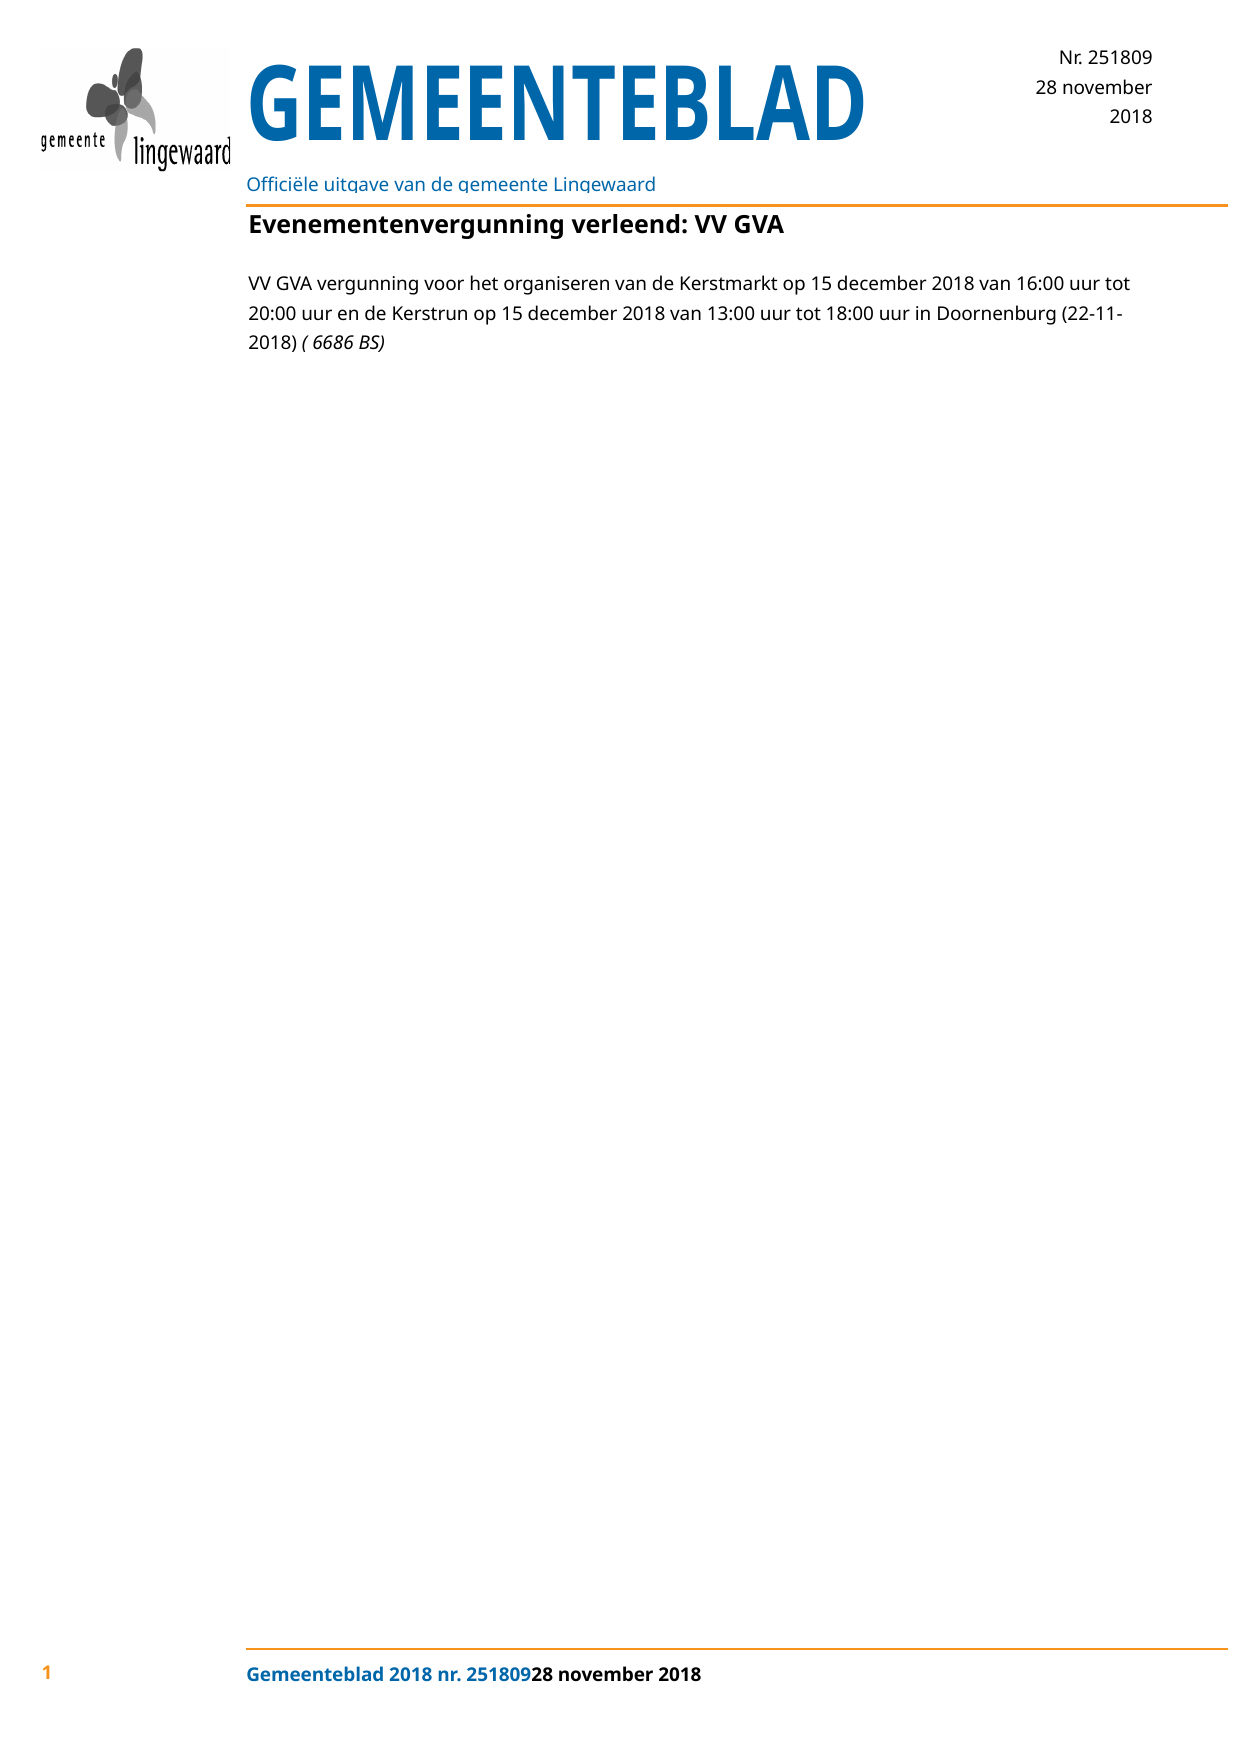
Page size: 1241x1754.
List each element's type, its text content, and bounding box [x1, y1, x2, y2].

picture [41, 47, 231, 172]
text Evenementenvergunning verleend: VV GVA [248, 207, 1152, 241]
text VV GVA vergunning voor het organiseren van de Kerstmarkt op 15 december 2018 van 16:00 uur tot 20:00 uur en de Kerstrun op 15 december 2018 van 13:00 uur tot 18:00 uur in Doornenburg (22-11-2018) ( 6686 BS) [248, 270, 1152, 355]
